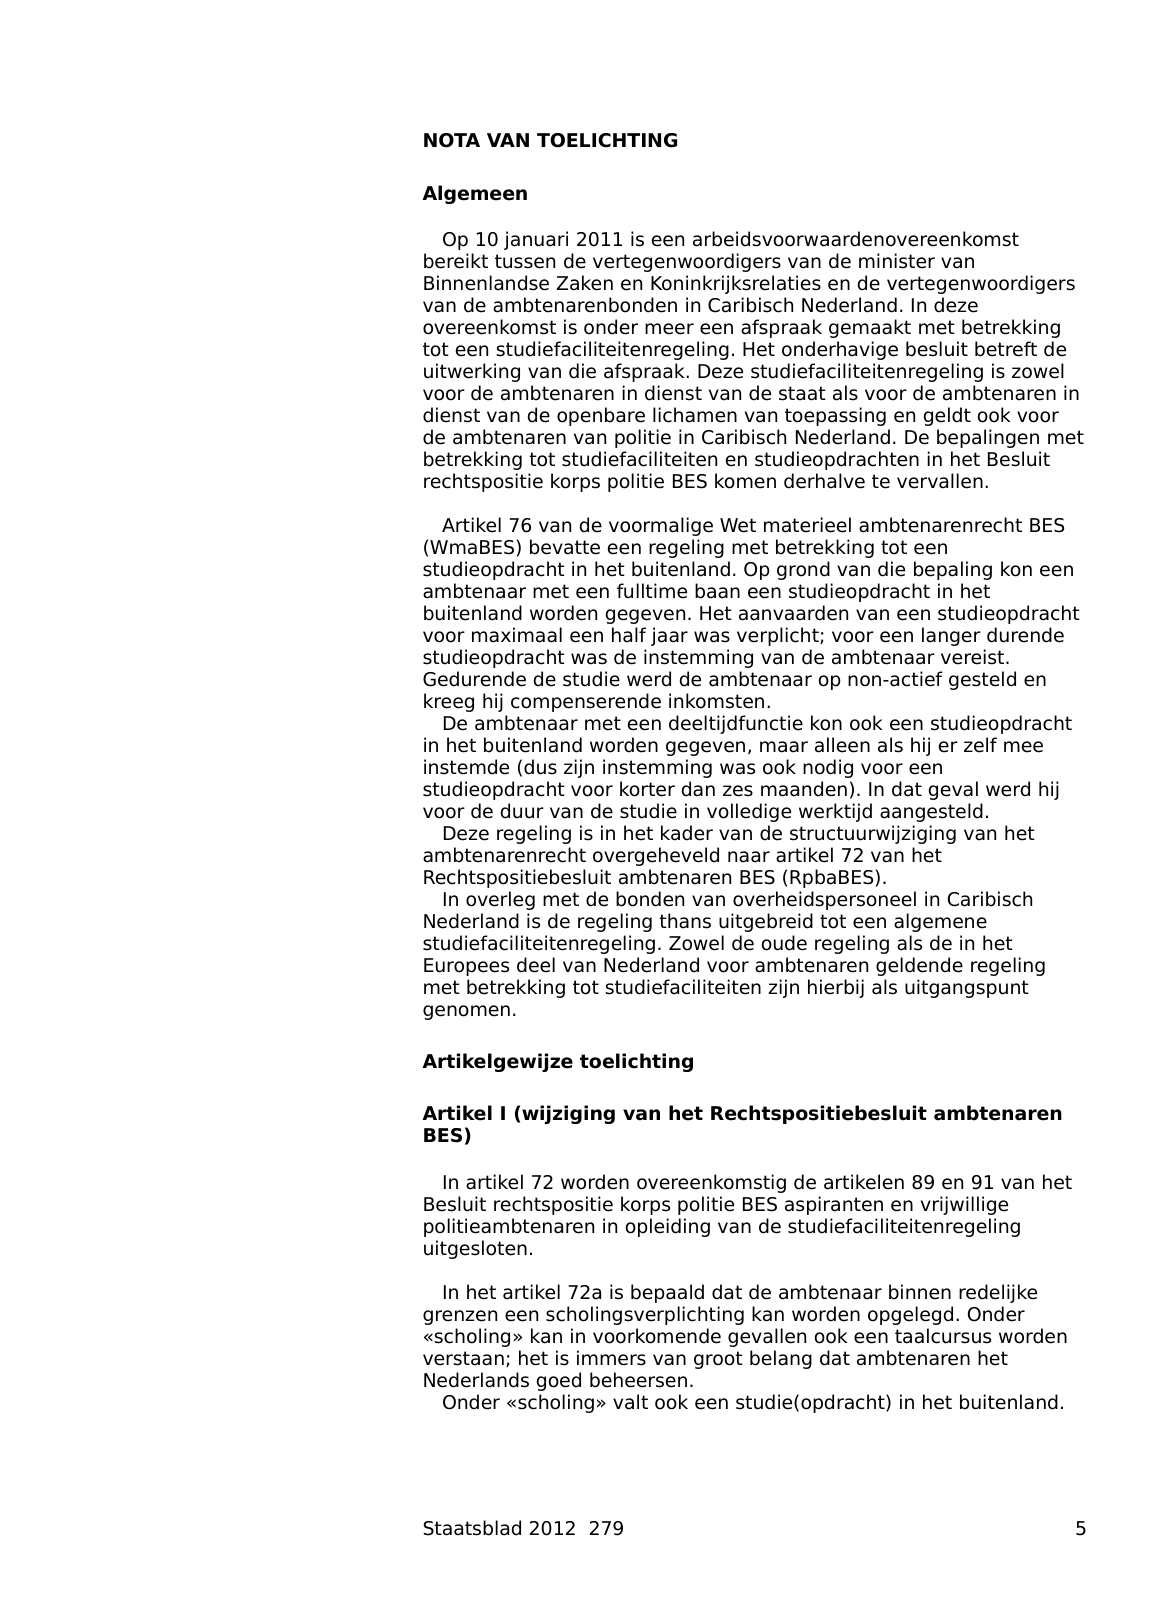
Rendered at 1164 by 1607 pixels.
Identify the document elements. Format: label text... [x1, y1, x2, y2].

subtitle NOTA VAN TOELICHTING [422, 130, 1087, 152]
text Op 10 januari 2011 is een arbeidsvoorwaardenovereenkomst bereikt tussen de vertegenwoordigers van de minister van Binnenlandse Zaken en Koninkrijksrelaties en de vertegenwoordigers van de ambtenarenbonden in Caribisch Nederland. In deze overeenkomst is onder meer een afspraak gemaakt met betrekking tot een studiefaciliteitenregeling. Het onderhavige besluit betreft de uitwerking van die afspraak. Deze studiefaciliteitenregeling is zowel voor de ambtenaren in dienst van de staat als voor de ambtenaren in dienst van de openbare lichamen van toepassing en geldt ook voor de ambtenaren van politie in Caribisch Nederland. De bepalingen met betrekking tot studiefaciliteiten en studieopdrachten in het Besluit rechtspositie korps politie BES komen derhalve te vervallen. [422, 229, 1087, 493]
subtitle Algemeen [422, 182, 1087, 204]
subtitle Artikel I (wijziging van het Rechtspositiebesluit ambtenaren BES) [422, 1103, 1087, 1147]
text Onder «scholing» valt ook een studie(opdracht) in het buitenland. [422, 1392, 1087, 1414]
text In overleg met de bonden van overheidspersoneel in Caribisch Nederland is de regeling thans uitgebreid tot een algemene studiefaciliteitenregeling. Zowel de oude regeling als de in het Europees deel van Nederland voor ambtenaren geldende regeling met betrekking tot studiefaciliteiten zijn hierbij als uitgangspunt genomen. [422, 889, 1087, 1021]
text Artikel 76 van de voormalige Wet materieel ambtenarenrecht BES (WmaBES) bevatte een regeling met betrekking tot een studieopdracht in het buitenland. Op grond van die bepaling kon een ambtenaar met een fulltime baan een studieopdracht in het buitenland worden gegeven. Het aanvaarden van een studieopdracht voor maximaal een half jaar was verplicht; voor een langer durende studieopdracht was de instemming van de ambtenaar vereist. Gedurende de studie werd de ambtenaar op non-actief gesteld en kreeg hij compenserende inkomsten. [422, 515, 1087, 713]
text De ambtenaar met een deeltijdfunctie kon ook een studieopdracht in het buitenland worden gegeven, maar alleen als hij er zelf mee instemde (dus zijn instemming was ook nodig voor een studieopdracht voor korter dan zes maanden). In dat geval werd hij voor de duur van de studie in volledige werktijd aangesteld. [422, 713, 1087, 823]
text In het artikel 72a is bepaald dat de ambtenaar binnen redelijke grenzen een scholingsverplichting kan worden opgelegd. Onder «scholing» kan in voorkomende gevallen ook een taalcursus worden verstaan; het is immers van groot belang dat ambtenaren het Nederlands goed beheersen. [422, 1282, 1087, 1392]
text In artikel 72 worden overeenkomstig de artikelen 89 en 91 van het Besluit rechtspositie korps politie BES aspiranten en vrijwillige politieambtenaren in opleiding van de studiefaciliteitenregeling uitgesloten. [422, 1172, 1087, 1260]
subtitle Artikelgewijze toelichting [422, 1051, 1087, 1073]
text Deze regeling is in het kader van de structuurwijziging van het ambtenarenrecht overgeheveld naar artikel 72 van het Rechtspositiebesluit ambtenaren BES (RpbaBES). [422, 823, 1087, 889]
